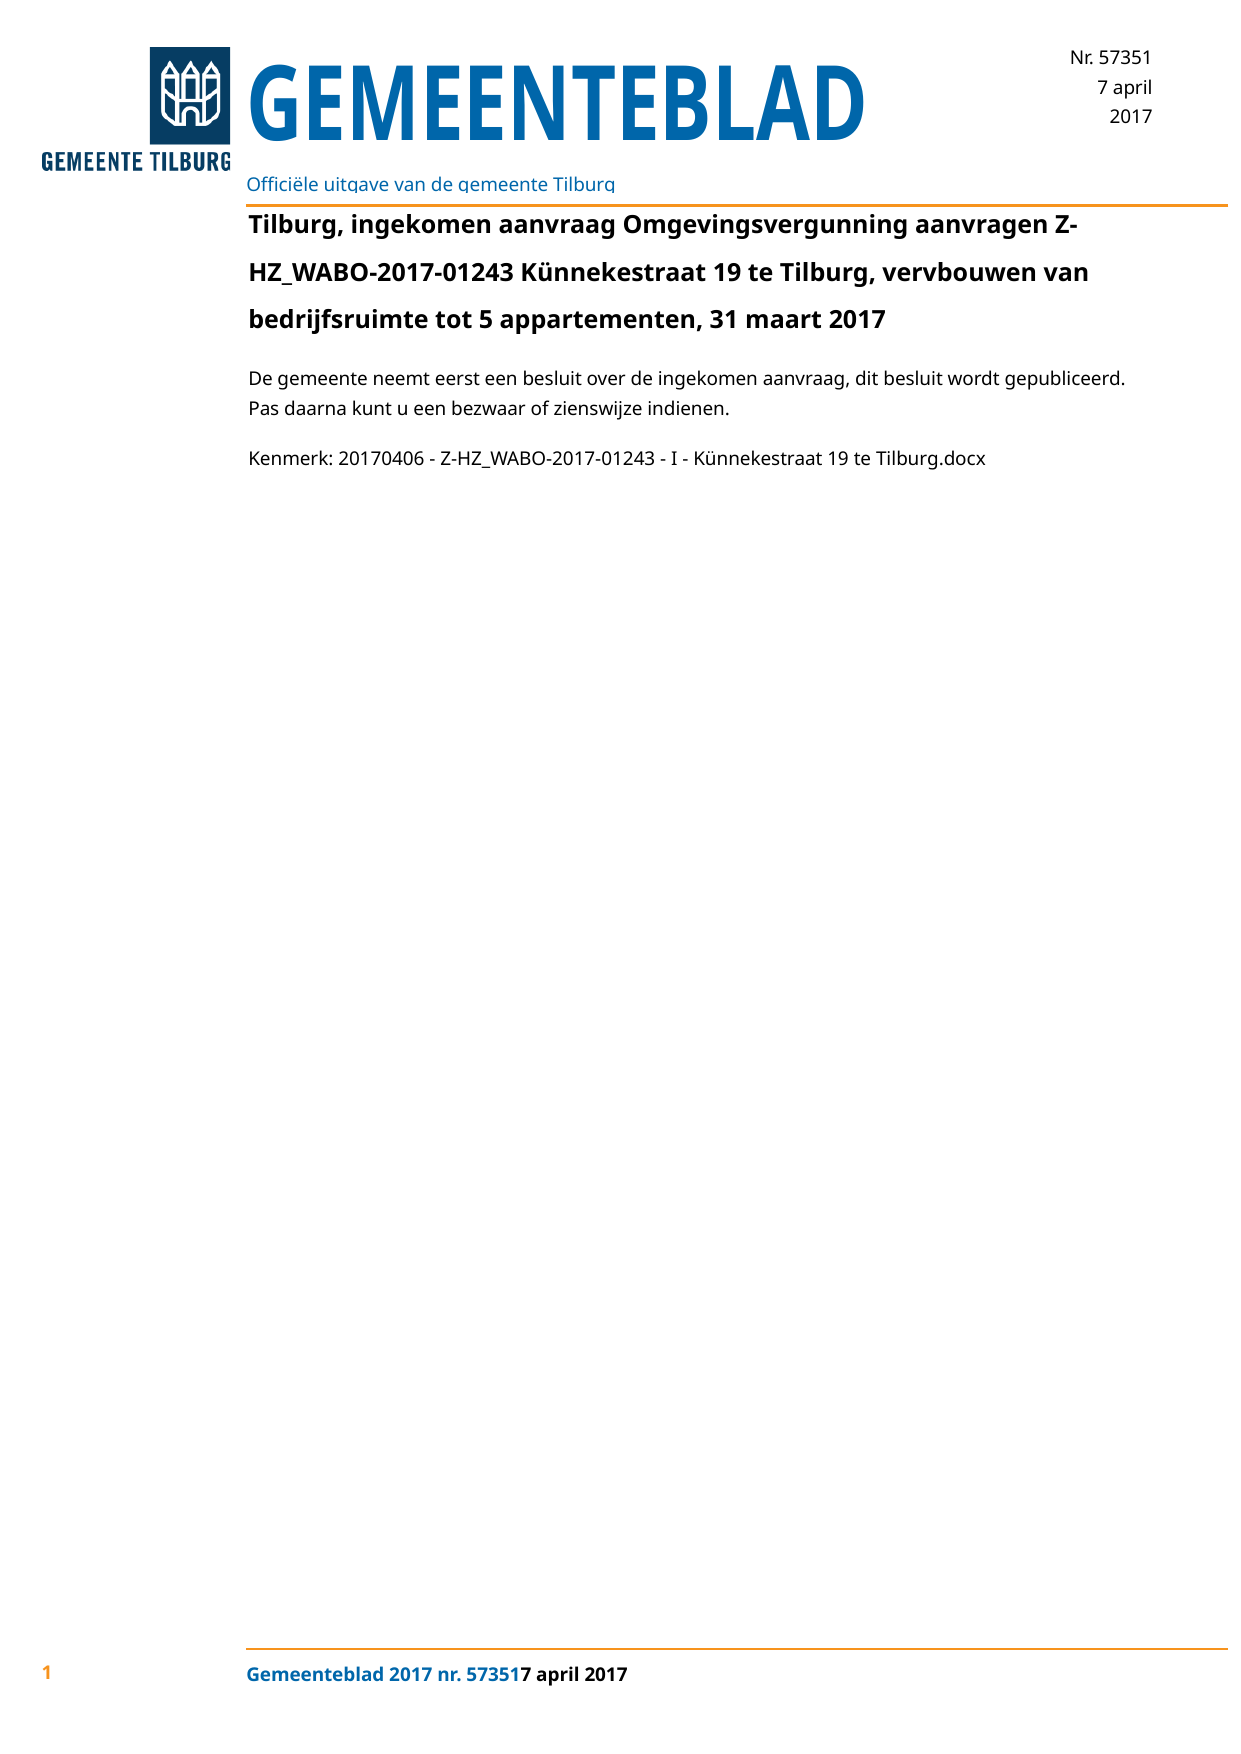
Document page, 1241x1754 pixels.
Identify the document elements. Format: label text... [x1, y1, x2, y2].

text Kenmerk: 20170406 - Z-HZ_WABO-2017-01243 - I - Künnekestraat 19 te Tilburg.docx [248, 446, 1152, 471]
picture [41, 47, 231, 172]
text Tilburg, ingekomen aanvraag Omgevingsvergunning aanvragen Z-HZ_WABO-2017-01243 Künnekestraat 19 te Tilburg, vervbouwen van bedrijfsruimte tot 5 appartementen, 31 maart 2017 [248, 207, 1152, 336]
text De gemeente neemt eerst een besluit over de ingekomen aanvraag, dit besluit wordt gepubliceerd. Pas daarna kunt u een bezwaar of zienswijze indienen. [248, 366, 1152, 421]
